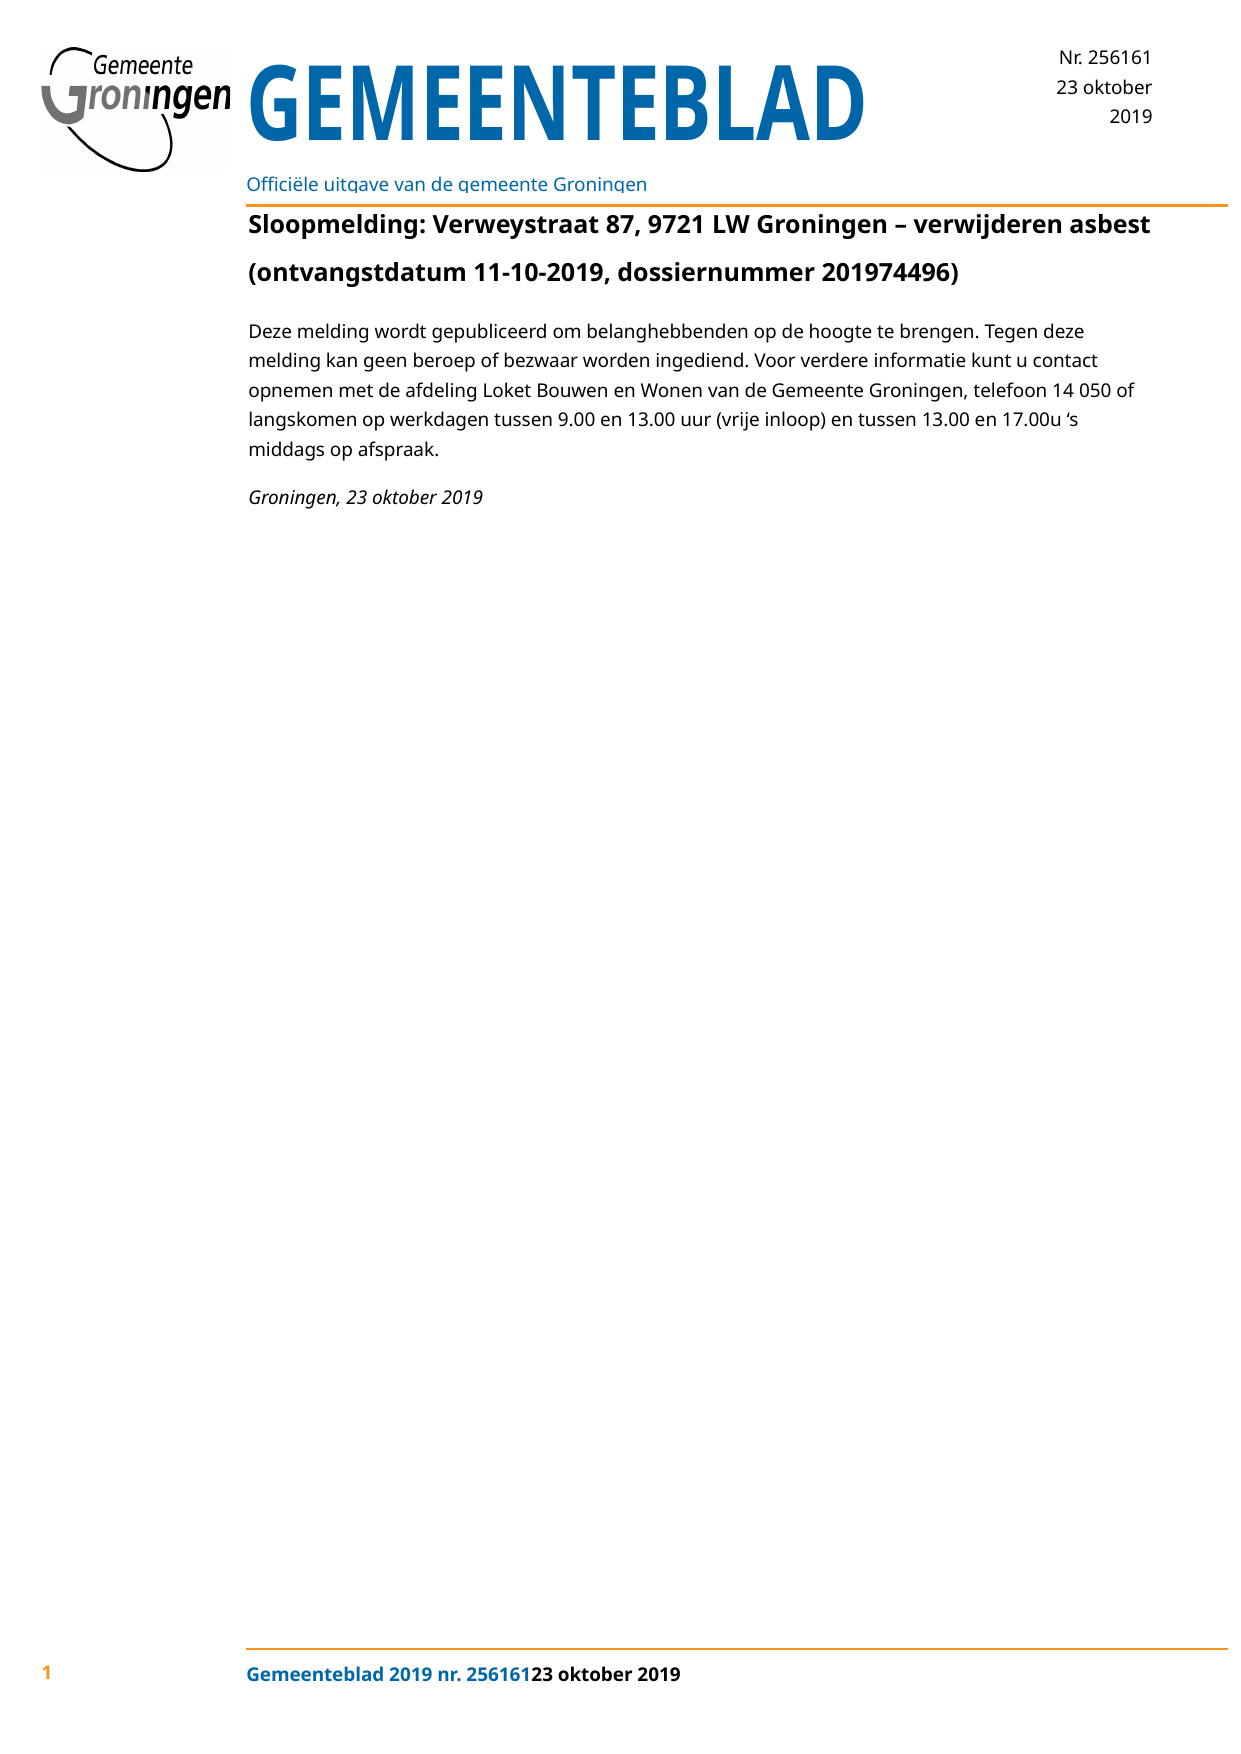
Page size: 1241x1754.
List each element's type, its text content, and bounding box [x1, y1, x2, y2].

text Deze melding wordt gepubliceerd om belanghebbenden op de hoogte te brengen. Tegen deze melding kan geen beroep of bezwaar worden ingediend. Voor verdere informatie kunt u contact opnemen met de afdeling Loket Bouwen en Wonen van de Gemeente Groningen, telefoon 14 050 of langskomen op werkdagen tussen 9.00 en 13.00 uur (vrije inloop) en tussen 13.00 en 17.00u ‘s middags op afspraak. [248, 318, 1152, 462]
picture [41, 47, 231, 172]
text Sloopmelding: Verweystraat 87, 9721 LW Groningen – verwijderen asbest (ontvangstdatum 11-10-2019, dossiernummer 201974496) [248, 207, 1152, 288]
text Groningen, 23 oktober 2019 [248, 484, 1152, 510]
